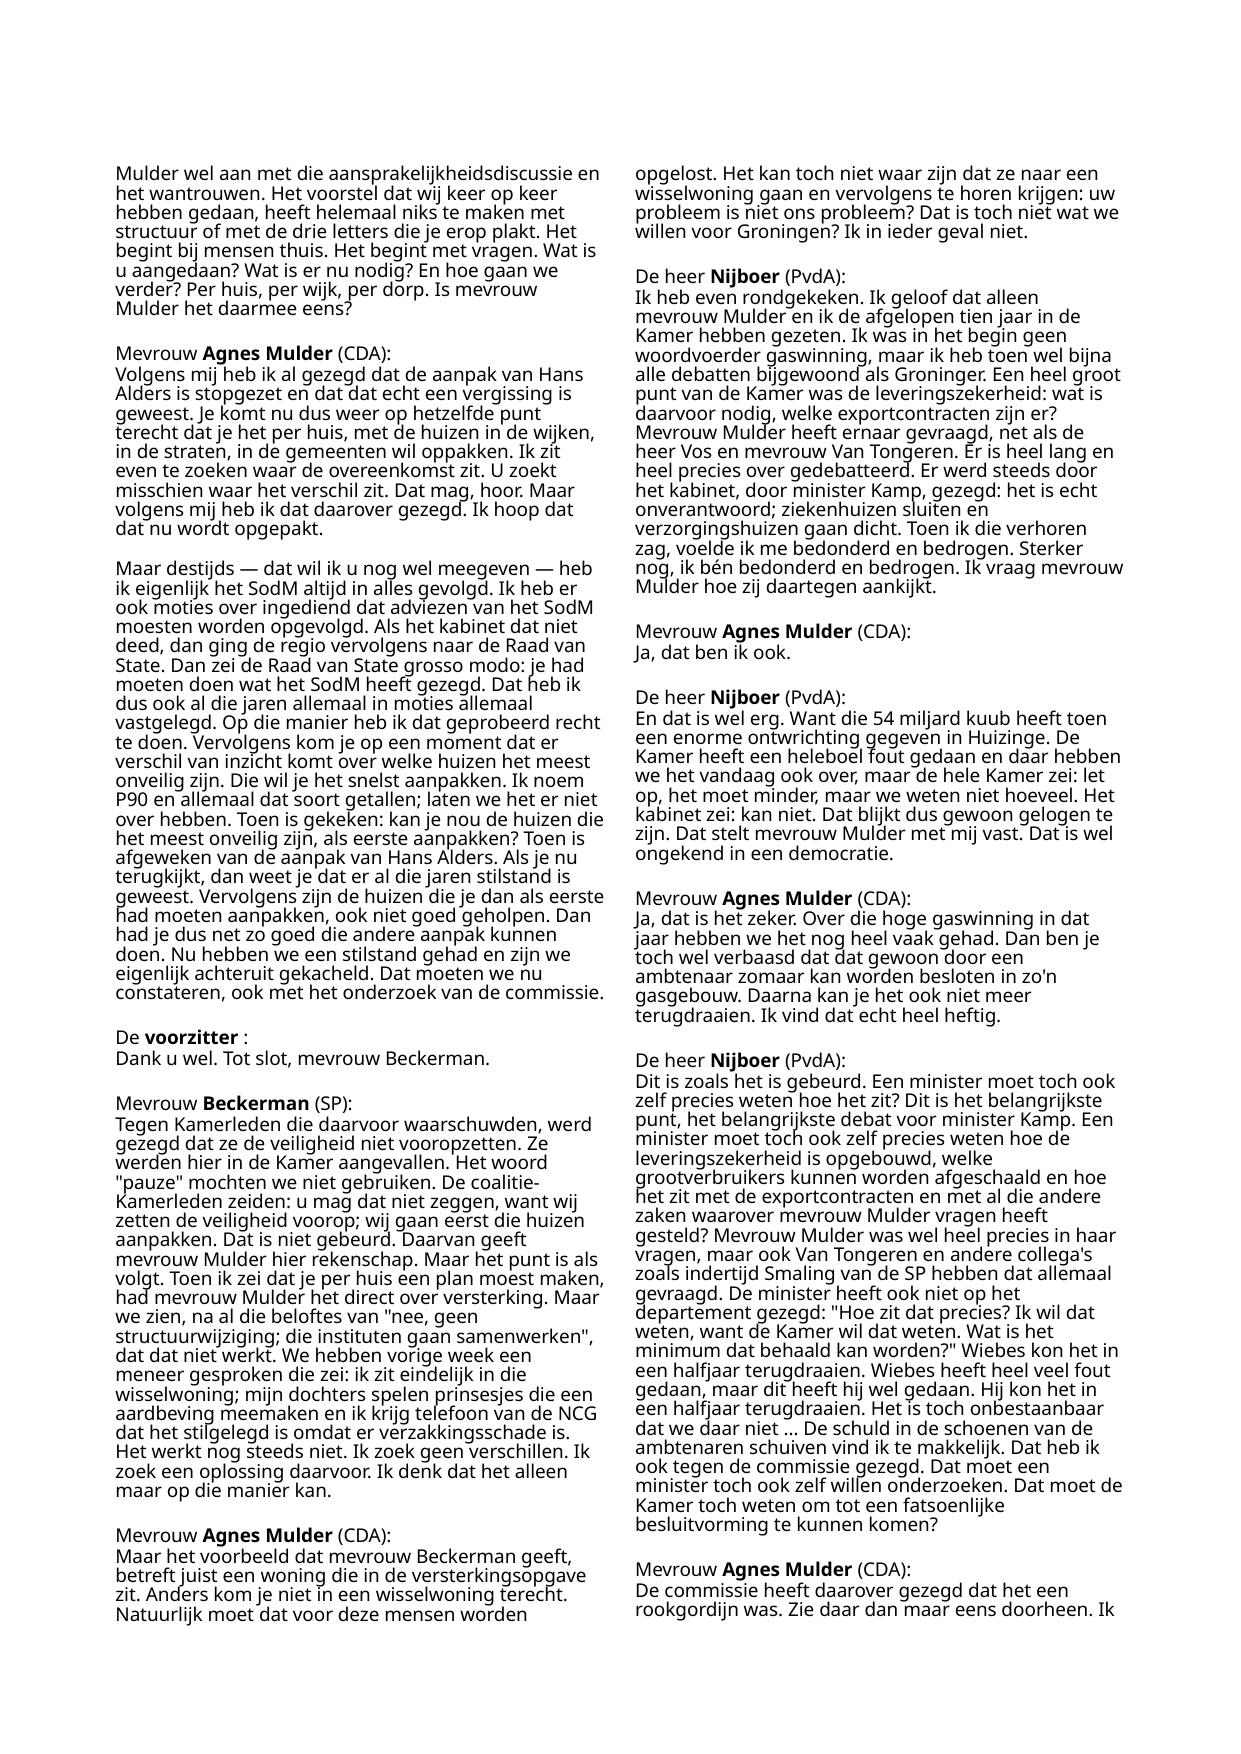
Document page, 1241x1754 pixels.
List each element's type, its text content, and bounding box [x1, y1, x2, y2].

text Ja, dat is het zeker. Over die hoge gaswinning in dat jaar hebben we het nog heel vaak gehad. Dan ben je toch wel verbaasd dat dat gewoon door een ambtenaar zomaar kan worden besloten in zo'n gasgebouw. Daarna kan je het ook niet meer terugdraaien. Ik vind dat echt heel heftig. [635, 910, 1125, 1026]
text Mulder wel aan met die aansprakelijkheidsdiscussie en het wantrouwen. Het voorstel dat wij keer op keer hebben gedaan, heeft helemaal niks te maken met structuur of met de drie letters die je erop plakt. Het begint bij mensen thuis. Het begint met vragen. Wat is u aangedaan? Wat is er nu nodig? En hoe gaan we verder? Per huis, per wijk, per dorp. Is mevrouw Mulder het daarmee eens? [115, 165, 605, 319]
text De heer Nijboer (PvdA): [635, 684, 1125, 710]
text Mevrouw Agnes Mulder (CDA): [635, 1556, 1125, 1582]
text Mevrouw Agnes Mulder (CDA): [115, 1522, 605, 1548]
text Mevrouw Agnes Mulder (CDA): [115, 340, 605, 366]
text En dat is wel erg. Want die 54 miljard kuub heeft toen een enorme ontwrichting gegeven in Huizinge. De Kamer heeft een heleboel fout gedaan en daar hebben we het vandaag ook over, maar de hele Kamer zei: let op, het moet minder, maar we weten niet hoeveel. Het kabinet zei: kan niet. Dat blijkt dus gewoon gelogen te zijn. Dat stelt mevrouw Mulder met mij vast. Dat is wel ongekend in een democratie. [635, 710, 1125, 864]
text De heer Nijboer (PvdA): [635, 1047, 1125, 1073]
text Ik heb even rondgekeken. Ik geloof dat alleen mevrouw Mulder en ik de afgelopen tien jaar in de Kamer hebben gezeten. Ik was in het begin geen woordvoerder gaswinning, maar ik heb toen wel bijna alle debatten bijgewoond als Groninger. Een heel groot punt van de Kamer was de leveringszekerheid: wat is daarvoor nodig, welke exportcontracten zijn er? Mevrouw Mulder heeft ernaar gevraagd, net als de heer Vos en mevrouw Van Tongeren. Er is heel lang en heel precies over gedebatteerd. Er werd steeds door het kabinet, door minister Kamp, gezegd: het is echt onverantwoord; ziekenhuizen sluiten en verzorgingshuizen gaan dicht. Toen ik die verhoren zag, voelde ik me bedonderd en bedrogen. Sterker nog, ik bén bedonderd en bedrogen. Ik vraag mevrouw Mulder hoe zij daartegen aankijkt. [635, 289, 1125, 597]
text De voorzitter : [115, 1024, 605, 1050]
text Ja, dat ben ik ook. [635, 644, 1125, 663]
text Mevrouw Agnes Mulder (CDA): [635, 618, 1125, 644]
text Maar het voorbeeld dat mevrouw Beckerman geeft, betreft juist een woning die in de versterkingsopgave zit. Anders kom je niet in een wisselwoning terecht. Natuurlijk moet dat voor deze mensen worden [115, 1548, 605, 1625]
text Dit is zoals het is gebeurd. Een minister moet toch ook zelf precies weten hoe het zit? Dit is het belangrijkste punt, het belangrijkste debat voor minister Kamp. Een minister moet toch ook zelf precies weten hoe de leveringszekerheid is opgebouwd, welke grootverbruikers kunnen worden afgeschaald en hoe het zit met de exportcontracten en met al die andere zaken waarover mevrouw Mulder vragen heeft gesteld? Mevrouw Mulder was wel heel precies in haar vragen, maar ook Van Tongeren en andere collega's zoals indertijd Smaling van de SP hebben dat allemaal gevraagd. De minister heeft ook niet op het departement gezegd: "Hoe zit dat precies? Ik wil dat weten, want de Kamer wil dat weten. Wat is het minimum dat behaald kan worden?" Wiebes kon het in een halfjaar terugdraaien. Wiebes heeft heel veel fout gedaan, maar dit heeft hij wel gedaan. Hij kon het in een halfjaar terugdraaien. Het is toch onbestaanbaar dat we daar niet … De schuld in de schoenen van de ambtenaren schuiven vind ik te makkelijk. Dat heb ik ook tegen de commissie gezegd. Dat moet een minister toch ook zelf willen onderzoeken. Dat moet de Kamer toch weten om tot een fatsoenlijke besluitvorming te kunnen komen? [635, 1073, 1125, 1535]
text Volgens mij heb ik al gezegd dat de aanpak van Hans Alders is stopgezet en dat dat echt een vergissing is geweest. Je komt nu dus weer op hetzelfde punt terecht dat je het per huis, met de huizen in de wijken, in de straten, in de gemeenten wil oppakken. Ik zit even te zoeken waar de overeenkomst zit. U zoekt misschien waar het verschil zit. Dat mag, hoor. Maar volgens mij heb ik dat daarover gezegd. Ik hoop dat dat nu wordt opgepakt. [115, 366, 605, 539]
text De commissie heeft daarover gezegd dat het een rookgordijn was. Zie daar dan maar eens doorheen. Ik [635, 1582, 1125, 1620]
text Mevrouw Agnes Mulder (CDA): [635, 885, 1125, 910]
text opgelost. Het kan toch niet waar zijn dat ze naar een wisselwoning gaan en vervolgens te horen krijgen: uw probleem is niet ons probleem? Dat is toch niet wat we willen voor Groningen? Ik in ieder geval niet. [635, 165, 1125, 242]
text Tegen Kamerleden die daarvoor waarschuwden, werd gezegd dat ze de veiligheid niet vooropzetten. Ze werden hier in de Kamer aangevallen. Het woord "pauze" mochten we niet gebruiken. De coalitie-Kamerleden zeiden: u mag dat niet zeggen, want wij zetten de veiligheid voorop; wij gaan eerst die huizen aanpakken. Dat is niet gebeurd. Daarvan geeft mevrouw Mulder hier rekenschap. Maar het punt is als volgt. Toen ik zei dat je per huis een plan moest maken, had mevrouw Mulder het direct over versterking. Maar we zien, na al die beloftes van "nee, geen structuurwijziging; die instituten gaan samenwerken", dat dat niet werkt. We hebben vorige week een meneer gesproken die zei: ik zit eindelijk in die wisselwoning; mijn dochters spelen prinsesjes die een aardbeving meemaken en ik krijg telefoon van de NCG dat het stilgelegd is omdat er verzakkingsschade is. Het werkt nog steeds niet. Ik zoek geen verschillen. Ik zoek een oplossing daarvoor. Ik denk dat het alleen maar op die manier kan. [115, 1116, 605, 1501]
text Maar destijds — dat wil ik u nog wel meegeven — heb ik eigenlijk het SodM altijd in alles gevolgd. Ik heb er ook moties over ingediend dat adviezen van het SodM moesten worden opgevolgd. Als het kabinet dat niet deed, dan ging de regio vervolgens naar de Raad van State. Dan zei de Raad van State grosso modo: je had moeten doen wat het SodM heeft gezegd. Dat heb ik dus ook al die jaren allemaal in moties allemaal vastgelegd. Op die manier heb ik dat geprobeerd recht te doen. Vervolgens kom je op een moment dat er verschil van inzicht komt over welke huizen het meest onveilig zijn. Die wil je het snelst aanpakken. Ik noem P90 en allemaal dat soort getallen; laten we het er niet over hebben. Toen is gekeken: kan je nou de huizen die het meest onveilig zijn, als eerste aanpakken? Toen is afgeweken van de aanpak van Hans Alders. Als je nu terugkijkt, dan weet je dat er al die jaren stilstand is geweest. Vervolgens zijn de huizen die je dan als eerste had moeten aanpakken, ook niet goed geholpen. Dan had je dus net zo goed die andere aanpak kunnen doen. Nu hebben we een stilstand gehad en zijn we eigenlijk achteruit gekacheld. Dat moeten we nu constateren, ook met het onderzoek van de commissie. [115, 560, 605, 1003]
text Dank u wel. Tot slot, mevrouw Beckerman. [115, 1050, 605, 1069]
text De heer Nijboer (PvdA): [635, 263, 1125, 289]
text Mevrouw Beckerman (SP): [115, 1090, 605, 1116]
